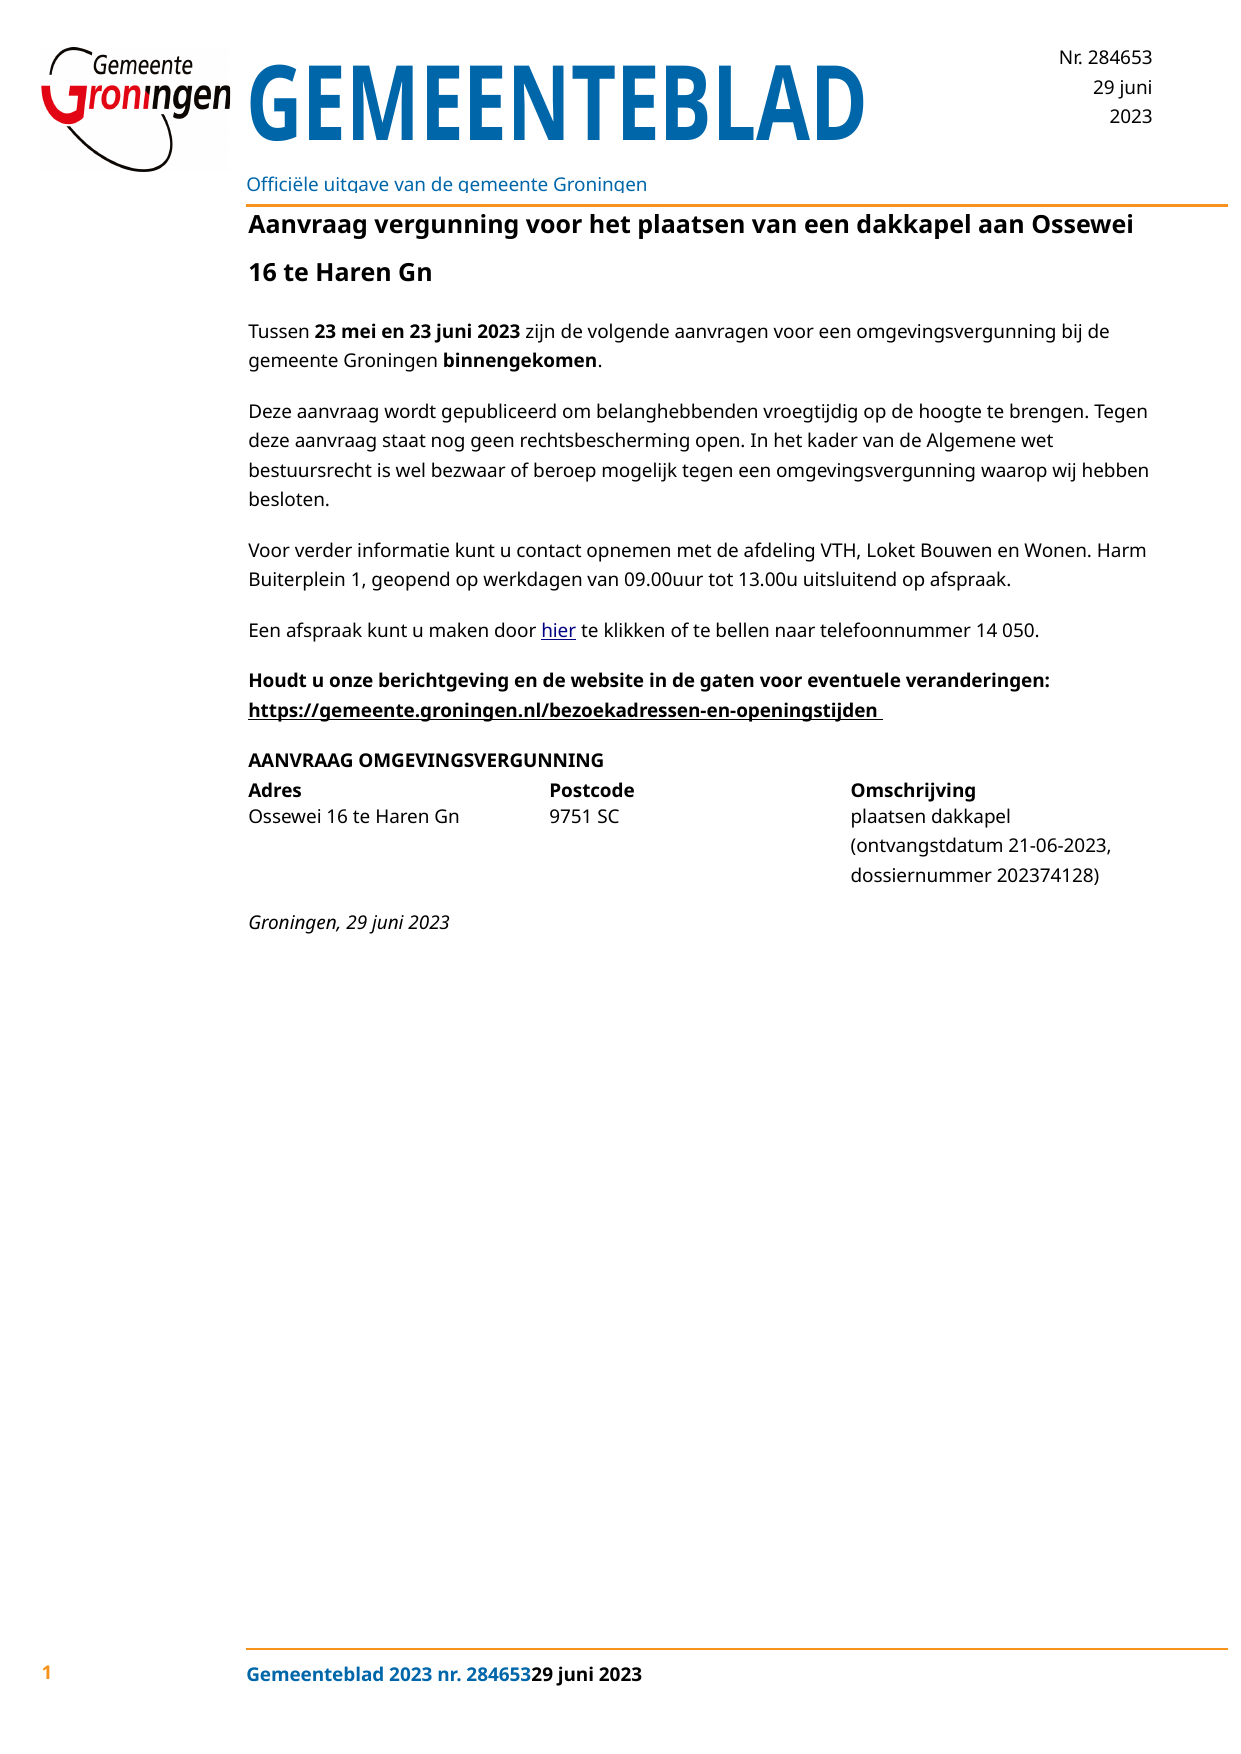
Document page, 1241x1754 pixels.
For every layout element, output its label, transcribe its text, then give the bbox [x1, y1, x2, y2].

table_header Adres [248, 777, 549, 803]
text Aanvraag vergunning voor het plaatsen van een dakkapel aan Ossewei 16 te Haren Gn [248, 207, 1152, 288]
text Tussen 23 mei en 23 juni 2023 zijn de volgende aanvragen voor een omgevingsvergunning bij de gemeente Groningen binnengekomen. [248, 318, 1152, 373]
text AANVRAAG OMGEVINGSVERGUNNING [248, 747, 1152, 773]
table_cell 9751 SC [549, 803, 850, 888]
table_cell Ossewei 16 te Haren Gn [248, 803, 549, 888]
text Houdt u onze berichtgeving en de website in de gaten voor eventuele veranderingen: https://gemeente.groningen.nl/bezoekadressen-en-openingstijden [248, 667, 1152, 723]
table_cell plaatsen dakkapel (ontvangstdatum 21-06-2023, dossiernummer 202374128) [850, 803, 1152, 888]
table_header Omschrijving [850, 777, 1152, 803]
text Een afspraak kunt u maken door hier te klikken of te bellen naar telefoonnummer 14 050. [248, 617, 1152, 643]
text Voor verder informatie kunt u contact opnemen met de afdeling VTH, Loket Bouwen en Wonen. Harm Buiterplein 1, geopend op werkdagen van 09.00uur tot 13.00u uitsluitend op afspraak. [248, 537, 1152, 592]
picture [41, 47, 231, 172]
text Deze aanvraag wordt gepubliceerd om belanghebbenden vroegtijdig op de hoogte te brengen. Tegen deze aanvraag staat nog geen rechtsbescherming open. In het kader van de Algemene wet bestuursrecht is wel bezwaar of beroep mogelijk tegen een omgevingsvergunning waarop wij hebben besloten. [248, 398, 1152, 512]
text Groningen, 29 juni 2023 [248, 909, 1152, 935]
table_header Postcode [549, 777, 850, 803]
